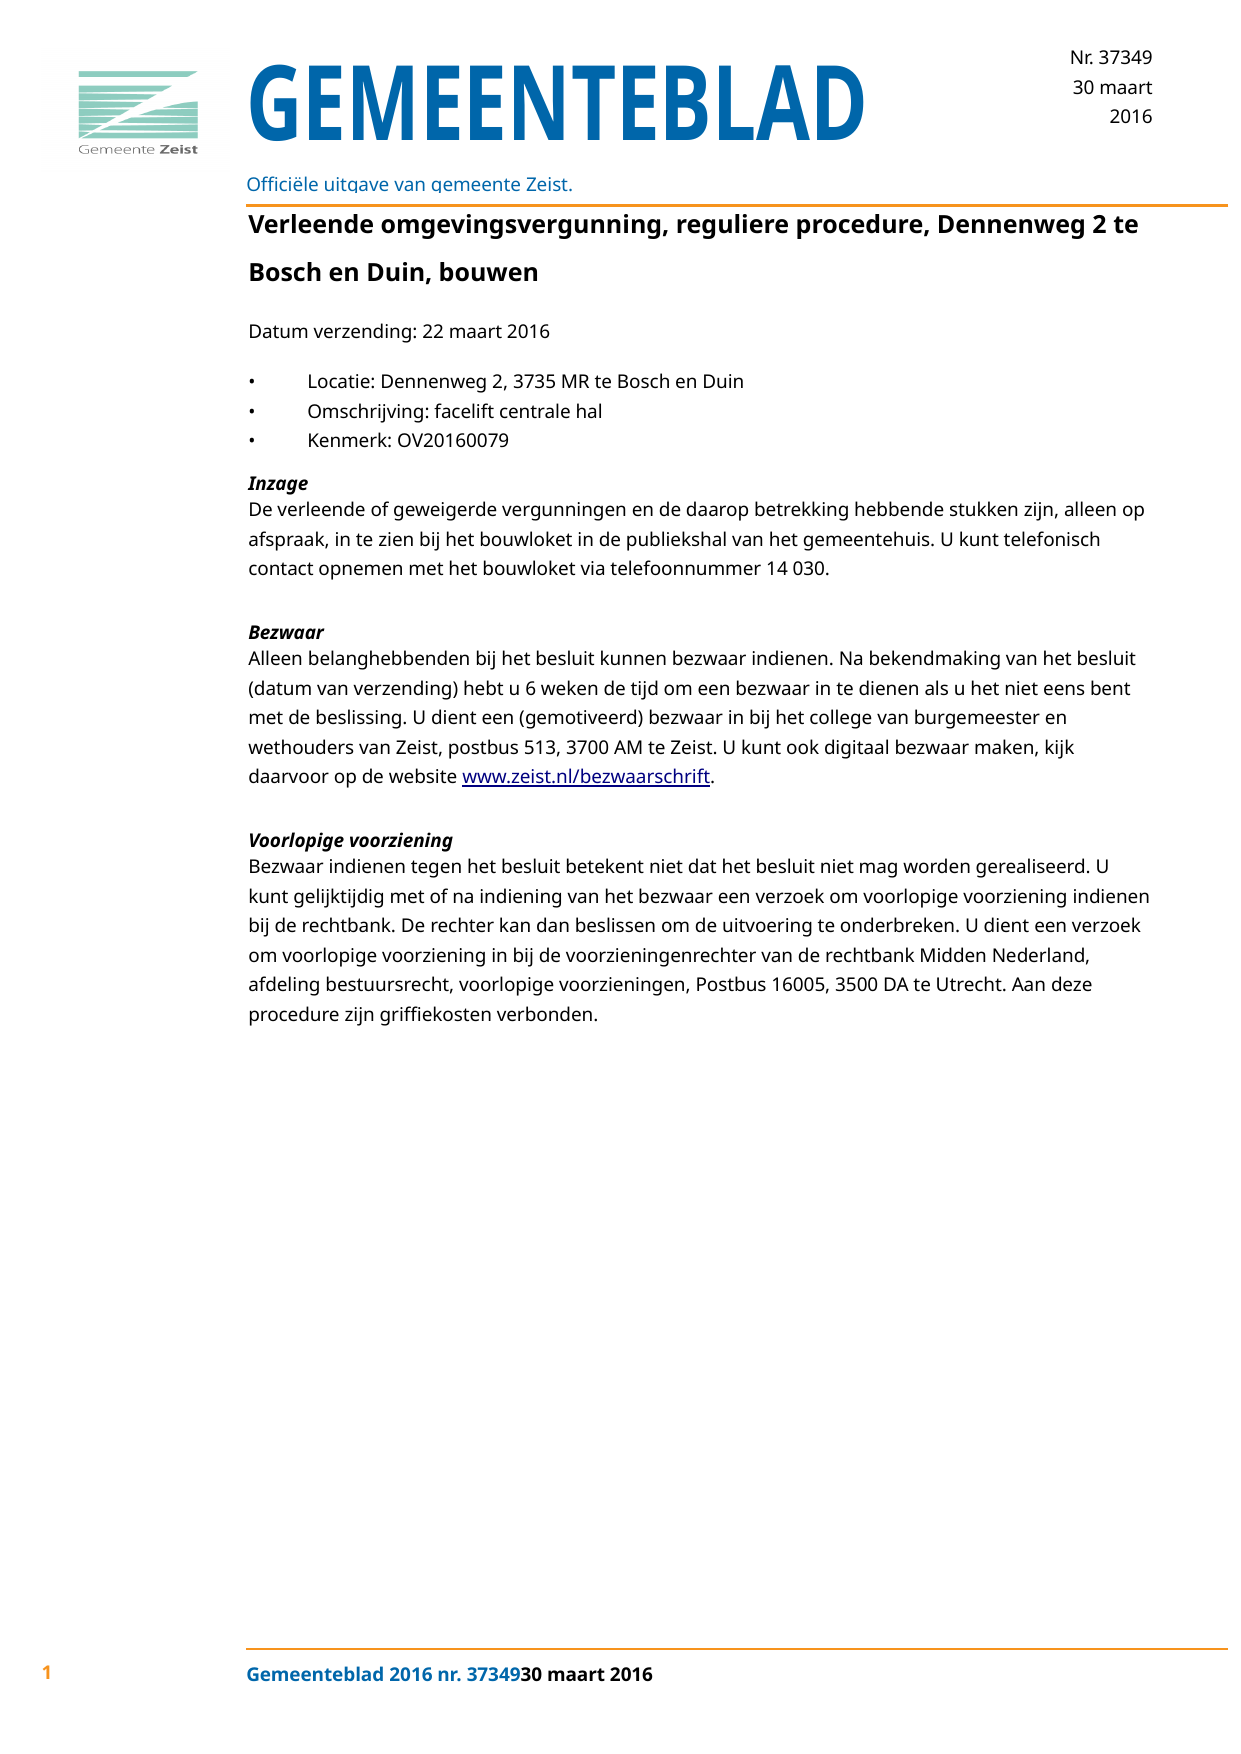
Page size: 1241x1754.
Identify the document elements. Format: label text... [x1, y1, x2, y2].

text Inzage [248, 471, 1152, 496]
text Bezwaar indienen tegen het besluit betekent niet dat het besluit niet mag worden gerealiseerd. U kunt gelijktijdig met of na indiening van het bezwaar een verzoek om voorlopige voorziening indienen bij de rechtbank. De rechter kan dan beslissen om de uitvoering te onderbreken. U dient een verzoek om voorlopige voorziening in bij de voorzieningenrechter van de rechtbank Midden Nederland, afdeling bestuursrecht, voorlopige voorzieningen, Postbus 16005, 3500 DA te Utrecht. Aan deze procedure zijn griffiekosten verbonden. [248, 853, 1152, 1027]
text Bezwaar [248, 619, 1152, 645]
list Locatie: Dennenweg 2, 3735 MR te Bosch en Duin [248, 368, 1152, 394]
text Verleende omgevingsvergunning, reguliere procedure, Dennenweg 2 te Bosch en Duin, bouwen [248, 207, 1152, 288]
list Omschrijving: facelift centrale hal [248, 398, 1152, 424]
text Datum verzending: 22 maart 2016 [248, 318, 1152, 344]
picture [41, 47, 231, 172]
list Kenmerk: OV20160079 [248, 427, 1152, 453]
text Alleen belanghebbenden bij het besluit kunnen bezwaar indienen. Na bekendmaking van het besluit (datum van verzending) hebt u 6 weken de tijd om een bezwaar in te dienen als u het niet eens bent met de beslissing. U dient een (gemotiveerd) bezwaar in bij het college van burgemeester en wethouders van Zeist, postbus 513, 3700 AM te Zeist. U kunt ook digitaal bezwaar maken, kijk daarvoor op de website www.zeist.nl/bezwaarschrift. [248, 645, 1152, 789]
text Voorlopige voorziening [248, 827, 1152, 853]
text De verleende of geweigerde vergunningen en de daarop betrekking hebbende stukken zijn, alleen op afspraak, in te zien bij het bouwloket in de publiekshal van het gemeentehuis. U kunt telefonisch contact opnemen met het bouwloket via telefoonnummer 14 030. [248, 496, 1152, 581]
